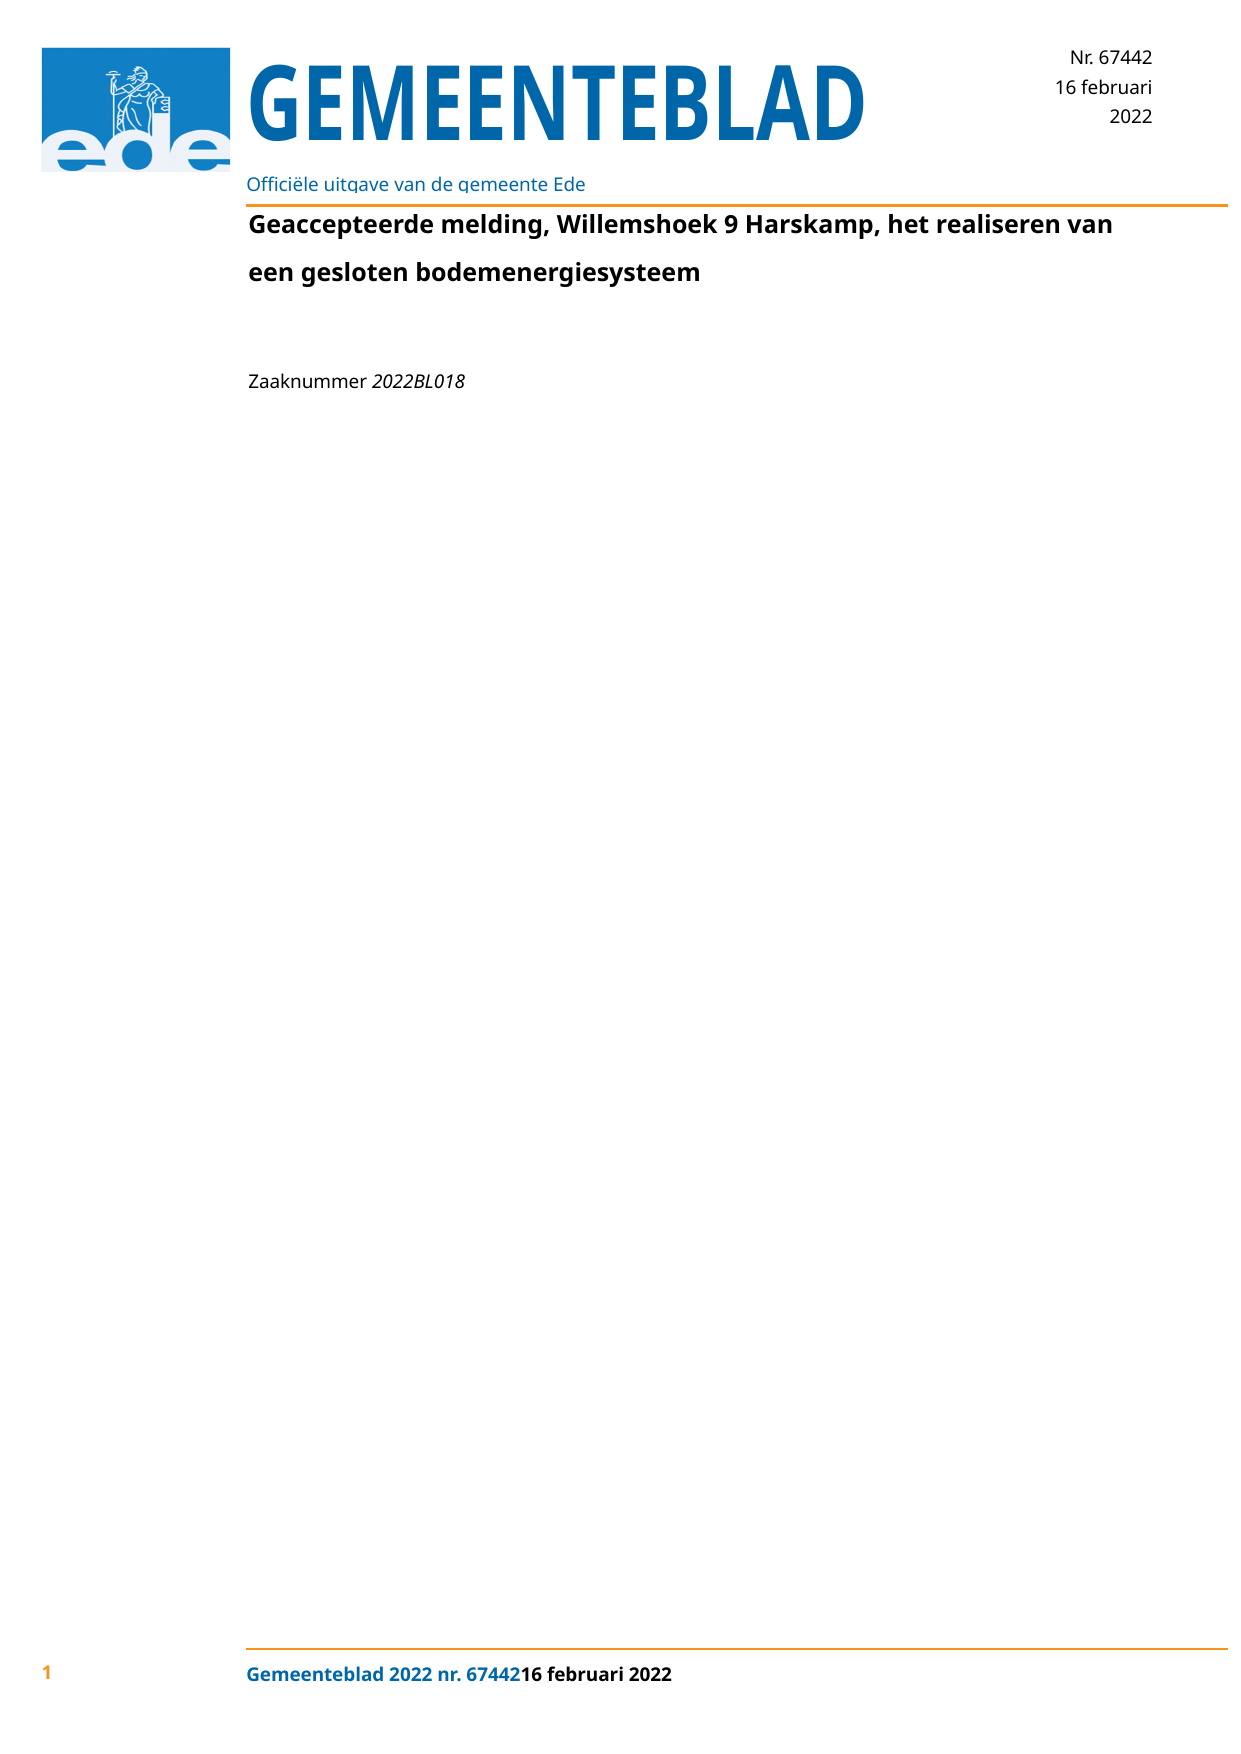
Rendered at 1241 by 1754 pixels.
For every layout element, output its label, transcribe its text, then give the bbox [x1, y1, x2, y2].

picture [41, 47, 231, 172]
text Zaaknummer 2022BL018 [248, 368, 1152, 394]
text Geaccepteerde melding, Willemshoek 9 Harskamp, het realiseren van een gesloten bodemenergiesysteem [248, 207, 1152, 288]
